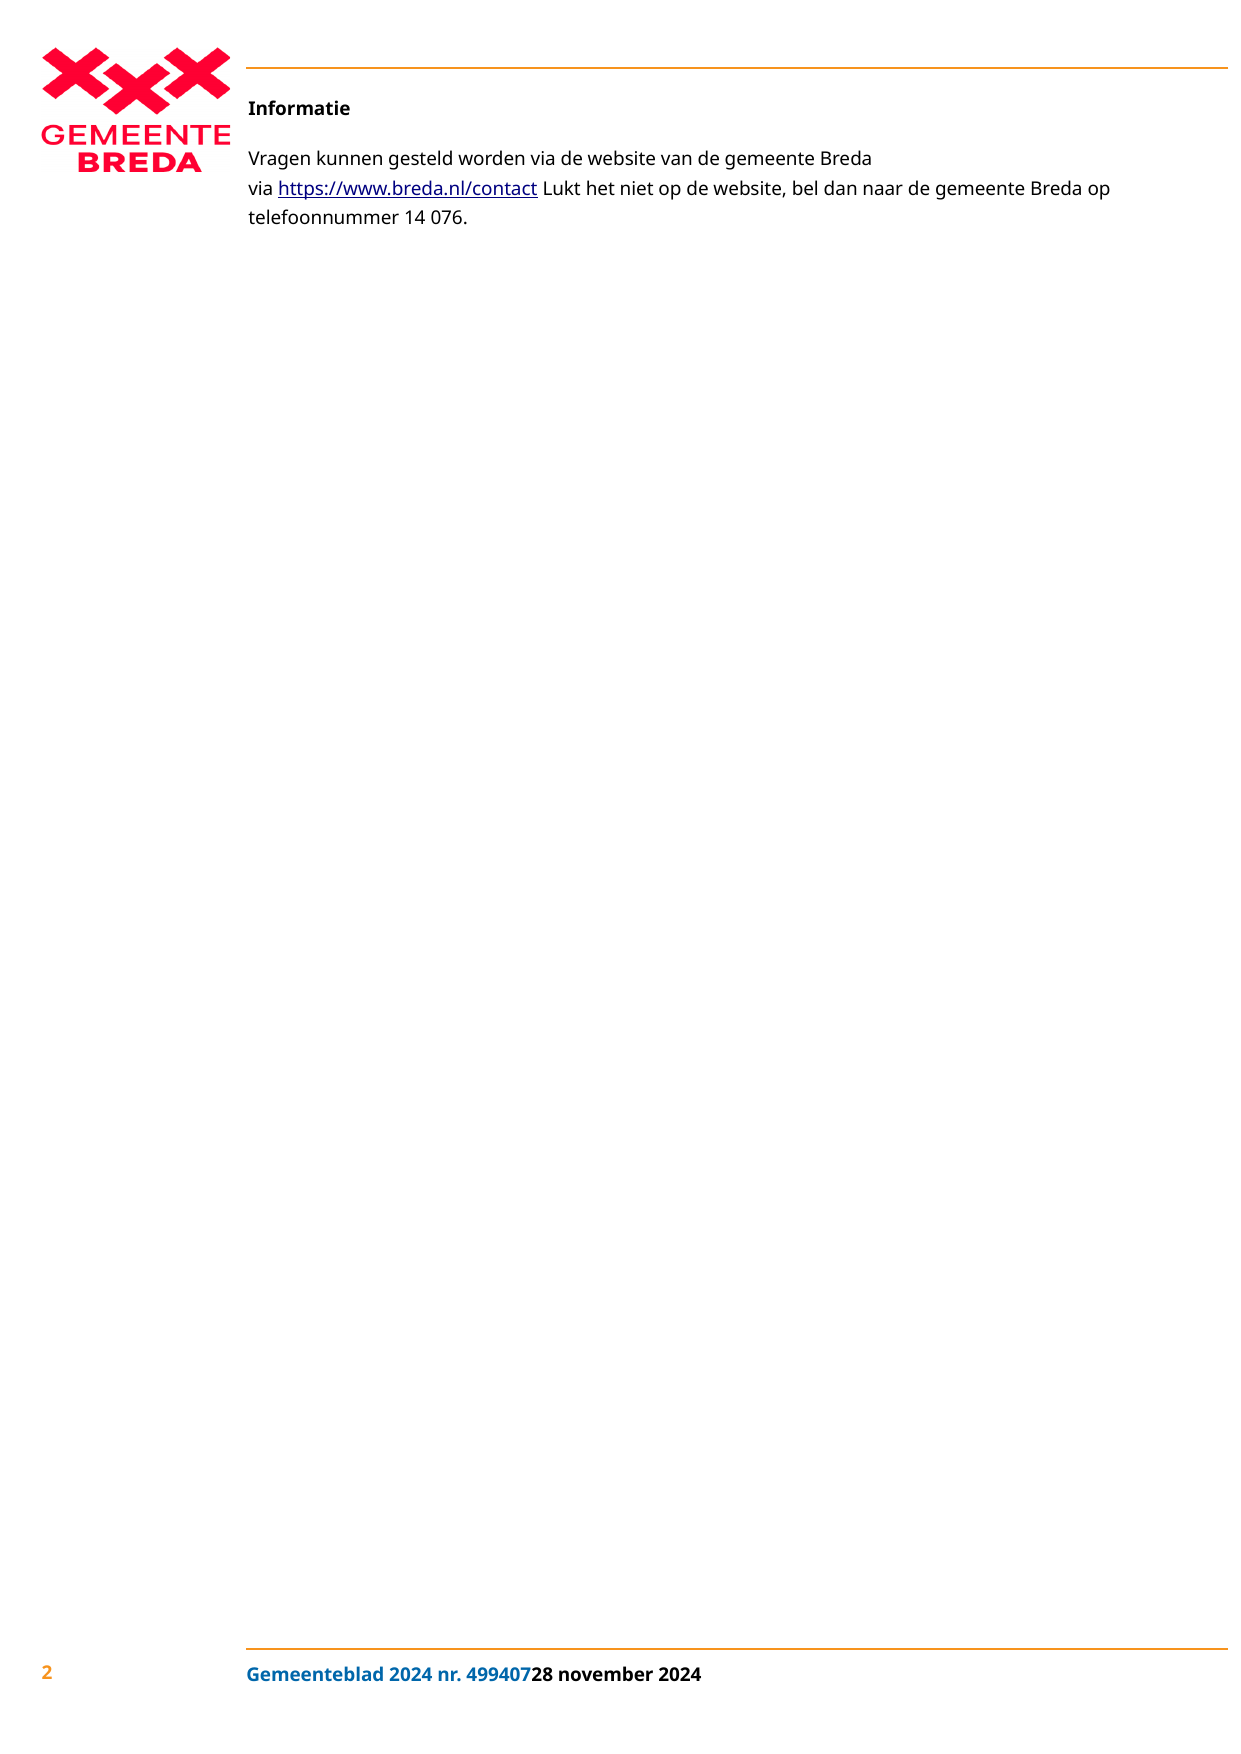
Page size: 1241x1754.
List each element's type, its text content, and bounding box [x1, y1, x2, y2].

text Vragen kunnen gesteld worden via de website van de gemeente Breda via https://www.breda.nl/contact Lukt het niet op de website, bel dan naar de gemeente Breda op telefoonnummer 14 076. [248, 145, 1152, 230]
picture [41, 47, 231, 172]
text Informatie [248, 95, 1152, 121]
